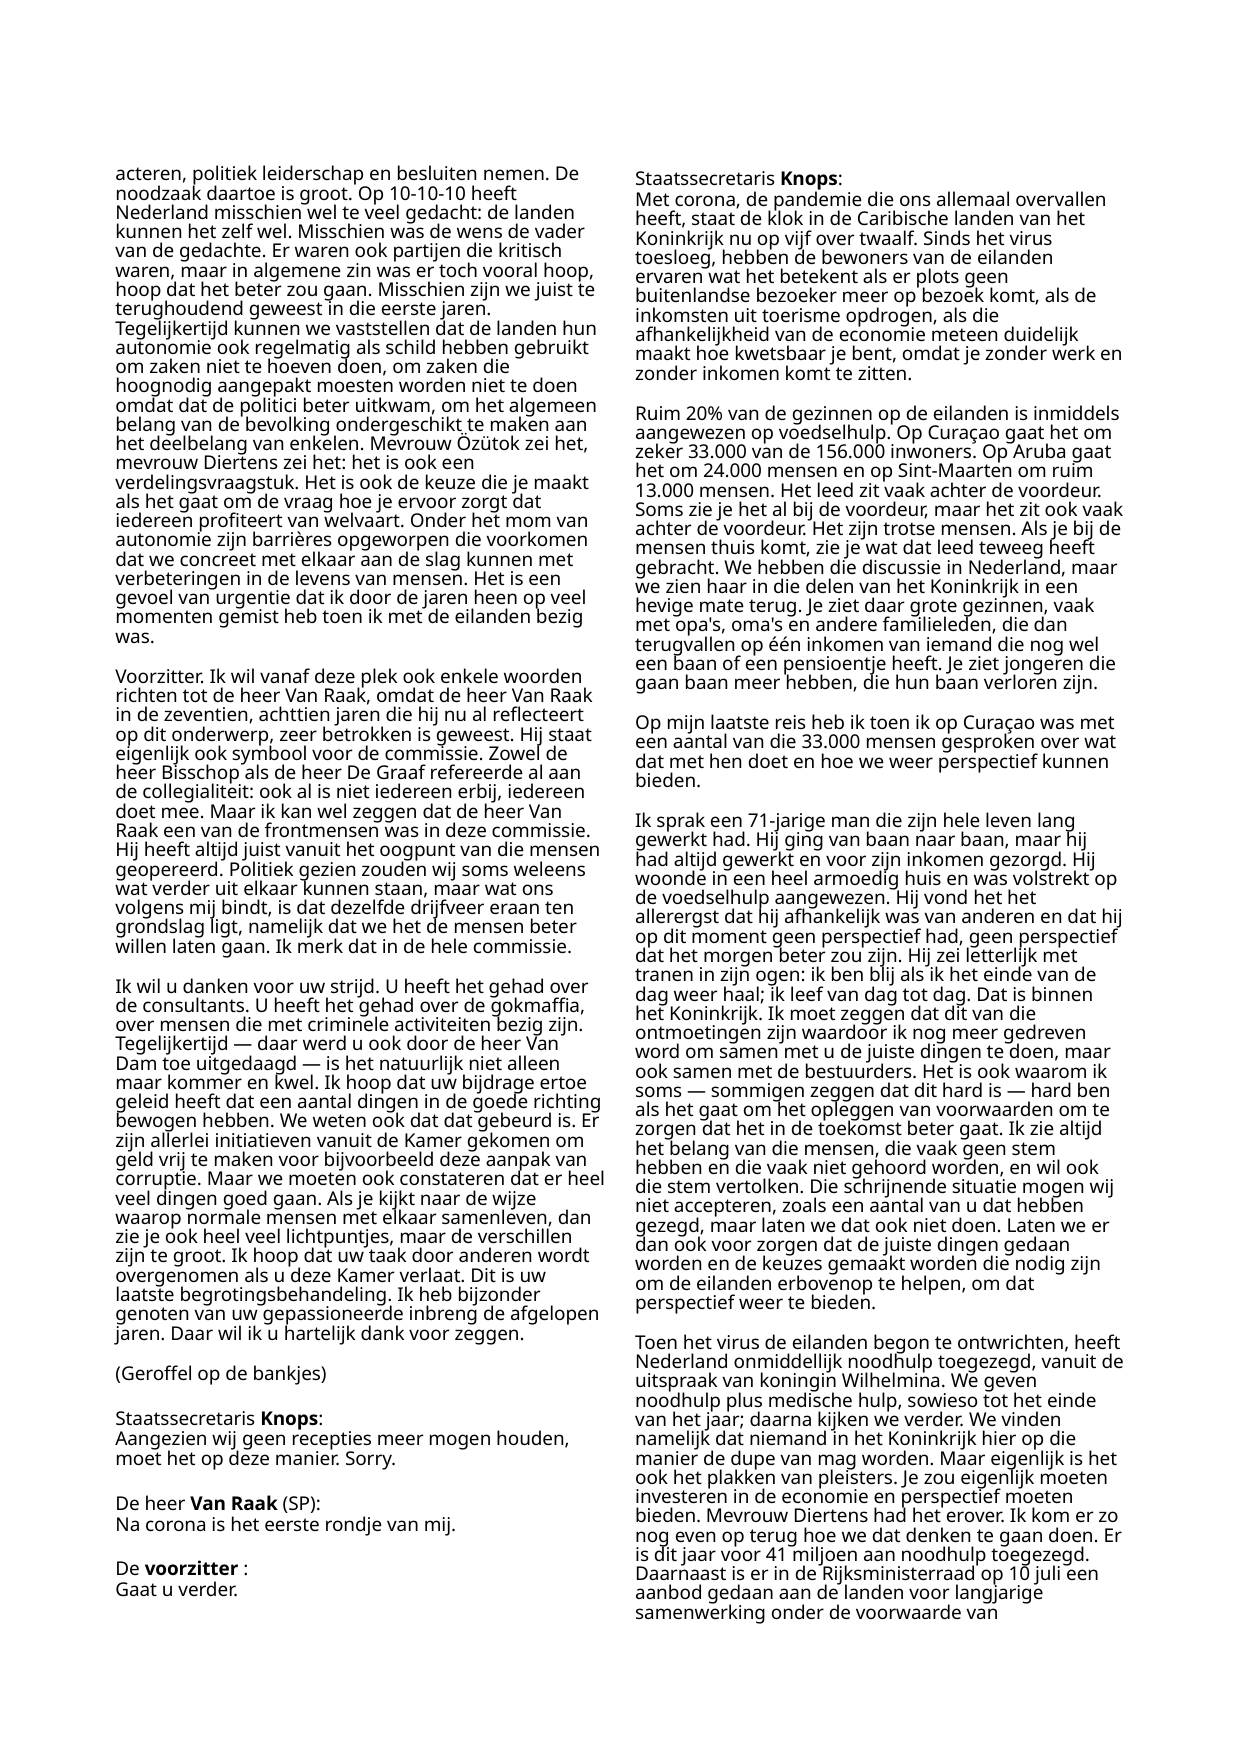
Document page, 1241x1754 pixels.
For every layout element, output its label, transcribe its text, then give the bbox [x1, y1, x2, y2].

text Op mijn laatste reis heb ik toen ik op Curaçao was met een aantal van die 33.000 mensen gesproken over wat dat met hen doet en hoe we weer perspectief kunnen bieden. [635, 714, 1125, 791]
text Na corona is het eerste rondje van mij. [115, 1516, 605, 1535]
text Aangezien wij geen recepties meer mogen houden, moet het op deze manier. Sorry. [115, 1430, 605, 1469]
text De heer Van Raak (SP): [115, 1490, 605, 1516]
text Ik wil u danken voor uw strijd. U heeft het gehad over de consultants. U heeft het gehad over de gokmaffia, over mensen die met criminele activiteiten bezig zijn. Tegelijkertijd — daar werd u ook door de heer Van Dam toe uitgedaagd — is het natuurlijk niet alleen maar kommer en kwel. Ik hoop dat uw bijdrage ertoe geleid heeft dat een aantal dingen in de goede richting bewogen hebben. We weten ook dat dat gebeurd is. Er zijn allerlei initiatieven vanuit de Kamer gekomen om geld vrij te maken voor bijvoorbeeld deze aanpak van corruptie. Maar we moeten ook constateren dat er heel veel dingen goed gaan. Als je kijkt naar de wijze waarop normale mensen met elkaar samenleven, dan zie je ook heel veel lichtpuntjes, maar de verschillen zijn te groot. Ik hoop dat uw taak door anderen wordt overgenomen als u deze Kamer verlaat. Dit is uw laatste begrotingsbehandeling. Ik heb bijzonder genoten van uw gepassioneerde inbreng de afgelopen jaren. Daar wil ik u hartelijk dank voor zeggen. [115, 978, 605, 1344]
text Staatssecretaris Knops: [635, 165, 1125, 191]
text Voorzitter. Ik wil vanaf deze plek ook enkele woorden richten tot de heer Van Raak, omdat de heer Van Raak in de zeventien, achttien jaren die hij nu al reflecteert op dit onderwerp, zeer betrokken is geweest. Hij staat eigenlijk ook symbool voor de commissie. Zowel de heer Bisschop als de heer De Graaf refereerde al aan de collegialiteit: ook al is niet iedereen erbij, iedereen doet mee. Maar ik kan wel zeggen dat de heer Van Raak een van de frontmensen was in deze commissie. Hij heeft altijd juist vanuit het oogpunt van die mensen geopereerd. Politiek gezien zouden wij soms weleens wat verder uit elkaar kunnen staan, maar wat ons volgens mij bindt, is dat dezelfde drijfveer eraan ten grondslag ligt, namelijk dat we het de mensen beter willen laten gaan. Ik merk dat in de hele commissie. [115, 668, 605, 957]
text Ruim 20% van de gezinnen op de eilanden is inmiddels aangewezen op voedselhulp. Op Curaçao gaat het om zeker 33.000 van de 156.000 inwoners. Op Aruba gaat het om 24.000 mensen en op Sint-Maarten om ruim 13.000 mensen. Het leed zit vaak achter de voordeur. Soms zie je het al bij de voordeur, maar het zit ook vaak achter de voordeur. Het zijn trotse mensen. Als je bij de mensen thuis komt, zie je wat dat leed teweeg heeft gebracht. We hebben die discussie in Nederland, maar we zien haar in die delen van het Koninkrijk in een hevige mate terug. Je ziet daar grote gezinnen, vaak met opa's, oma's en andere familieleden, die dan terugvallen op één inkomen van iemand die nog wel een baan of een pensioentje heeft. Je ziet jongeren die gaan baan meer hebben, die hun baan verloren zijn. [635, 404, 1125, 693]
text Staatssecretaris Knops: [115, 1405, 605, 1430]
text Ik sprak een 71-jarige man die zijn hele leven lang gewerkt had. Hij ging van baan naar baan, maar hij had altijd gewerkt en voor zijn inkomen gezorgd. Hij woonde in een heel armoedig huis en was volstrekt op de voedselhulp aangewezen. Hij vond het het allerergst dat hij afhankelijk was van anderen en dat hij op dit moment geen perspectief had, geen perspectief dat het morgen beter zou zijn. Hij zei letterlijk met tranen in zijn ogen: ik ben blij als ik het einde van de dag weer haal; ik leef van dag tot dag. Dat is binnen het Koninkrijk. Ik moet zeggen dat dit van die ontmoetingen zijn waardoor ik nog meer gedreven word om samen met u de juiste dingen te doen, maar ook samen met de bestuurders. Het is ook waarom ik soms — sommigen zeggen dat dit hard is — hard ben als het gaat om het opleggen van voorwaarden om te zorgen dat het in de toekomst beter gaat. Ik zie altijd het belang van die mensen, die vaak geen stem hebben en die vaak niet gehoord worden, en wil ook die stem vertolken. Die schrijnende situatie mogen wij niet accepteren, zoals een aantal van u dat hebben gezegd, maar laten we dat ook niet doen. Laten we er dan ook voor zorgen dat de juiste dingen gedaan worden en de keuzes gemaakt worden die nodig zijn om de eilanden erbovenop te helpen, om dat perspectief weer te bieden. [635, 812, 1125, 1313]
text Gaat u verder. [115, 1581, 605, 1601]
text De voorzitter : [115, 1556, 605, 1581]
text (Geroffel op de bankjes) [115, 1364, 605, 1384]
text acteren, politiek leiderschap en besluiten nemen. De noodzaak daartoe is groot. Op 10-10-10 heeft Nederland misschien wel te veel gedacht: de landen kunnen het zelf wel. Misschien was de wens de vader van de gedachte. Er waren ook partijen die kritisch waren, maar in algemene zin was er toch vooral hoop, hoop dat het beter zou gaan. Misschien zijn we juist te terughoudend geweest in die eerste jaren. Tegelijkertijd kunnen we vaststellen dat de landen hun autonomie ook regelmatig als schild hebben gebruikt om zaken niet te hoeven doen, om zaken die hoognodig aangepakt moesten worden niet te doen omdat dat de politici beter uitkwam, om het algemeen belang van de bevolking ondergeschikt te maken aan het deelbelang van enkelen. Mevrouw Özütok zei het, mevrouw Diertens zei het: het is ook een verdelingsvraagstuk. Het is ook de keuze die je maakt als het gaat om de vraag hoe je ervoor zorgt dat iedereen profiteert van welvaart. Onder het mom van autonomie zijn barrières opgeworpen die voorkomen dat we concreet met elkaar aan de slag kunnen met verbeteringen in de levens van mensen. Het is een gevoel van urgentie dat ik door de jaren heen op veel momenten gemist heb toen ik met de eilanden bezig was. [115, 165, 605, 647]
text Toen het virus de eilanden begon te ontwrichten, heeft Nederland onmiddellijk noodhulp toegezegd, vanuit de uitspraak van koningin Wilhelmina. We geven noodhulp plus medische hulp, sowieso tot het einde van het jaar; daarna kijken we verder. We vinden namelijk dat niemand in het Koninkrijk hier op die manier de dupe van mag worden. Maar eigenlijk is het ook het plakken van pleisters. Je zou eigenlijk moeten investeren in de economie en perspectief moeten bieden. Mevrouw Diertens had het erover. Ik kom er zo nog even op terug hoe we dat denken te gaan doen. Er is dit jaar voor 41 miljoen aan noodhulp toegezegd. Daarnaast is er in de Rijksministerraad op 10 juli een aanbod gedaan aan de landen voor langjarige samenwerking onder de voorwaarde van [635, 1334, 1125, 1623]
text Met corona, de pandemie die ons allemaal overvallen heeft, staat de klok in de Caribische landen van het Koninkrijk nu op vijf over twaalf. Sinds het virus toesloeg, hebben de bewoners van de eilanden ervaren wat het betekent als er plots geen buitenlandse bezoeker meer op bezoek komt, als de inkomsten uit toerisme opdrogen, als die afhankelijkheid van de economie meteen duidelijk maakt hoe kwetsbaar je bent, omdat je zonder werk en zonder inkomen komt te zitten. [635, 191, 1125, 384]
